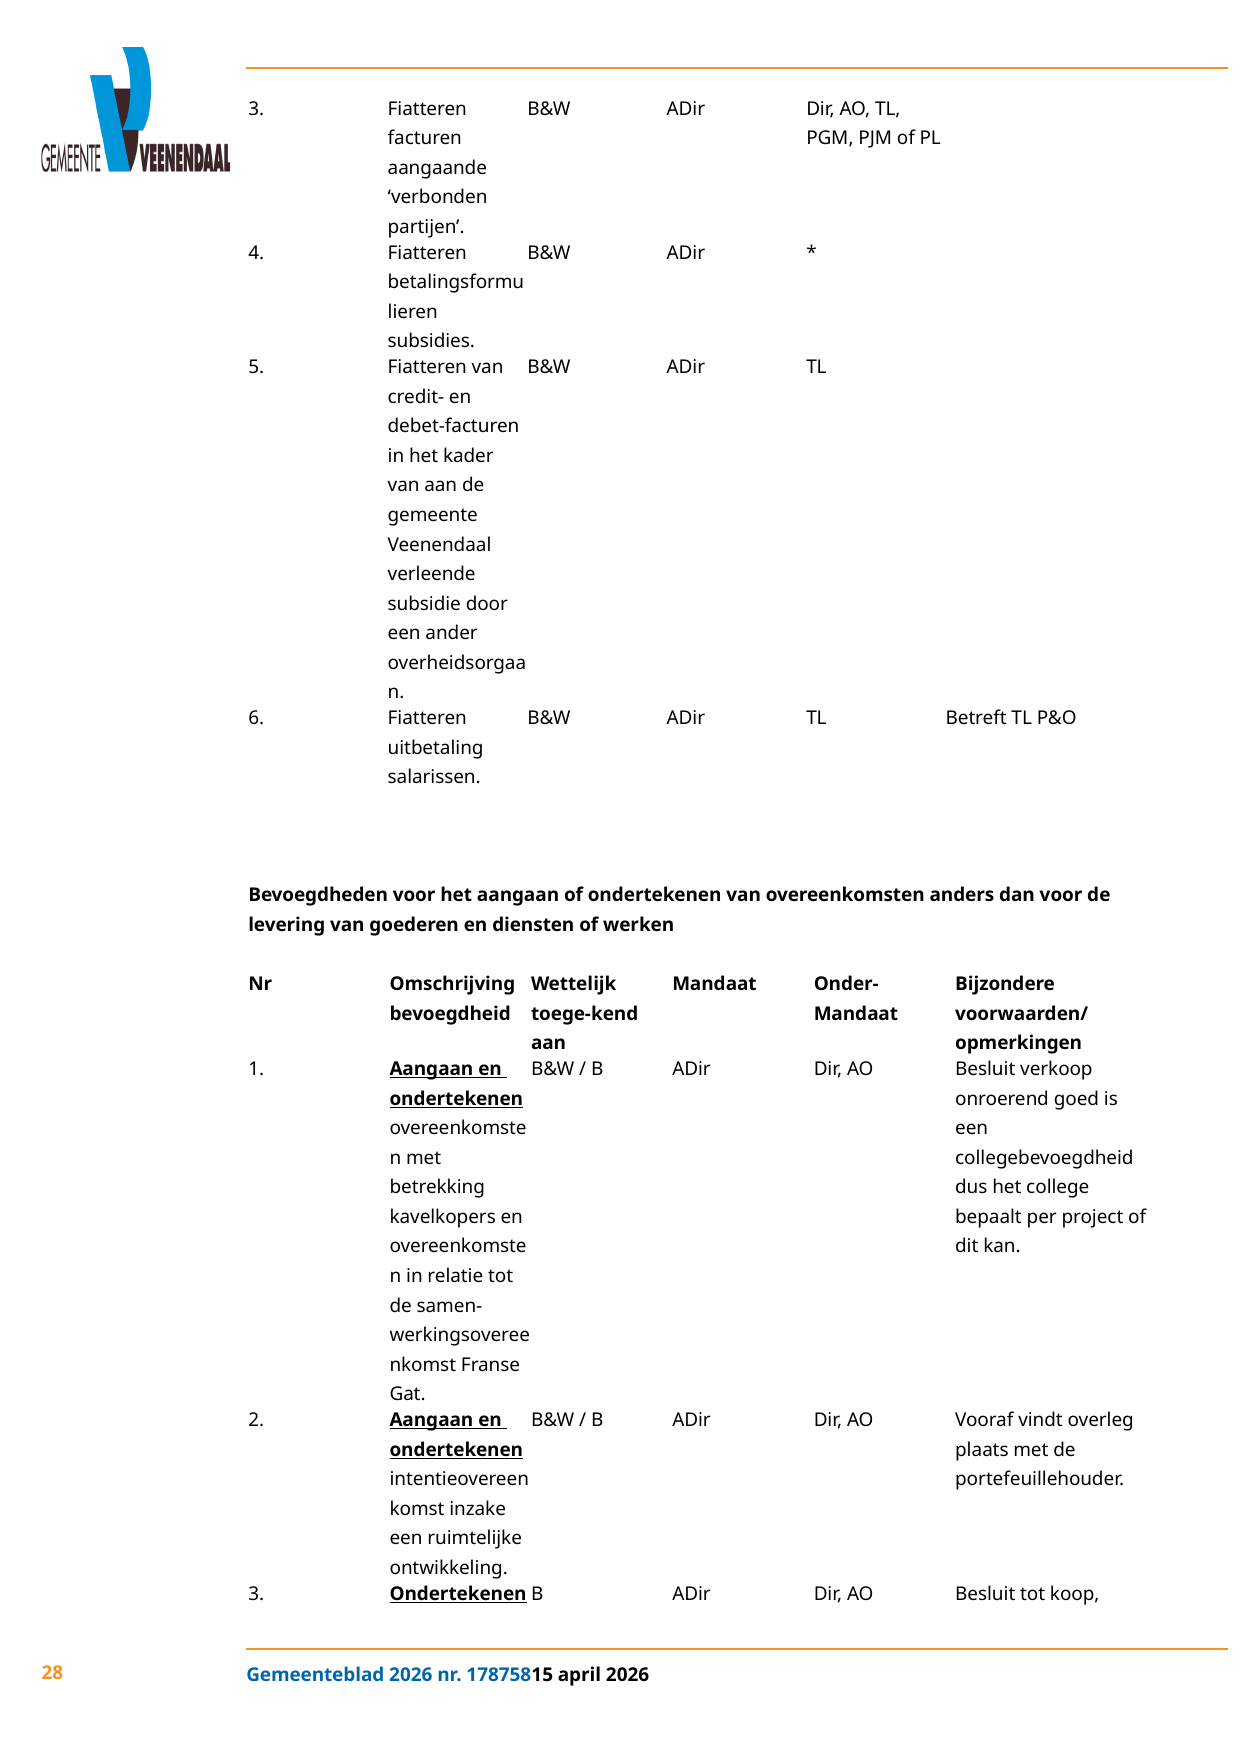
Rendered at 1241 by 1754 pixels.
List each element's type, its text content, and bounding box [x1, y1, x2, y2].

table_cell B&W [527, 95, 666, 239]
picture [41, 47, 130, 172]
table_cell Dir, AO [814, 1055, 955, 1406]
table_header Omschrijving bevoegdheid [389, 970, 531, 1055]
table_cell ADir [666, 353, 806, 704]
table_cell B [531, 1580, 672, 1606]
table_cell B&W / B [531, 1406, 672, 1580]
table_cell 5. [248, 353, 387, 704]
table_cell Aangaan en ondertekenen intentieovereenkomst inzake een ruimtelijke ontwikkeling. [389, 1406, 531, 1580]
table_cell Dir, AO [814, 1406, 955, 1580]
table_header Onder- Mandaat [814, 970, 955, 1055]
table_cell ADir [672, 1406, 813, 1580]
table_cell Fiatteren van credit- en debet-facturen in het kader van aan de gemeente Veenendaal verleende subsidie door een ander overheidsorgaan. [388, 353, 527, 704]
table_cell [945, 353, 1152, 704]
table_cell [945, 95, 1152, 239]
table_cell B&W [527, 353, 666, 704]
table_cell Fiatteren betalingsformulieren subsidies. [388, 239, 527, 353]
table_cell 6. [248, 705, 387, 789]
table_cell ADir [666, 95, 806, 239]
table_cell TL [806, 705, 945, 789]
table_header Wettelijk toege-kend aan [531, 970, 672, 1055]
table_cell Vooraf vindt overleg plaats met de portefeuillehouder. [955, 1406, 1152, 1580]
table_cell Dir, AO [814, 1580, 955, 1606]
table_cell B&W [527, 705, 666, 789]
picture [123, 47, 231, 172]
table_cell B&W [527, 239, 666, 353]
table_header Mandaat [672, 970, 813, 1055]
text Bevoegdheden voor het aangaan of ondertekenen van overeenkomsten anders dan voor de levering van goederen en diensten of werken [248, 881, 1152, 937]
table_cell 3. [248, 1580, 389, 1606]
table_cell Aangaan en ondertekenen overeenkomsten met betrekking kavelkopers en overeenkomsten in relatie tot de samen-werkingsovereenkomst Franse Gat. [389, 1055, 531, 1406]
table_header Bijzondere voorwaarden/ opmerkingen [955, 970, 1152, 1055]
table_cell 2. [248, 1406, 389, 1580]
table_cell Fiatteren facturen aangaande ‘verbonden partijen’. [388, 95, 527, 239]
table_cell ADir [666, 239, 806, 353]
table_cell 1. [248, 1055, 389, 1406]
table_cell 4. [248, 239, 387, 353]
table_cell Fiatteren uitbetaling salarissen. [388, 705, 527, 789]
table_cell ADir [672, 1055, 813, 1406]
table_cell 3. [248, 95, 387, 239]
table_cell Besluit tot koop, [955, 1580, 1152, 1606]
table_cell TL [806, 353, 945, 704]
table_cell ADir [672, 1580, 813, 1606]
table_header Nr [248, 970, 389, 1055]
table_cell B&W / B [531, 1055, 672, 1406]
table_cell Ondertekenen [389, 1580, 531, 1606]
table_cell Besluit verkoop onroerend goed is een collegebevoegdheid dus het college bepaalt per project of dit kan. [955, 1055, 1152, 1406]
table_cell [945, 239, 1152, 353]
table_cell ADir [666, 705, 806, 789]
table_cell * [806, 239, 945, 353]
table_cell Betreft TL P&O [945, 705, 1152, 789]
table_cell Dir, AO, TL, PGM, PJM of PL [806, 95, 945, 239]
